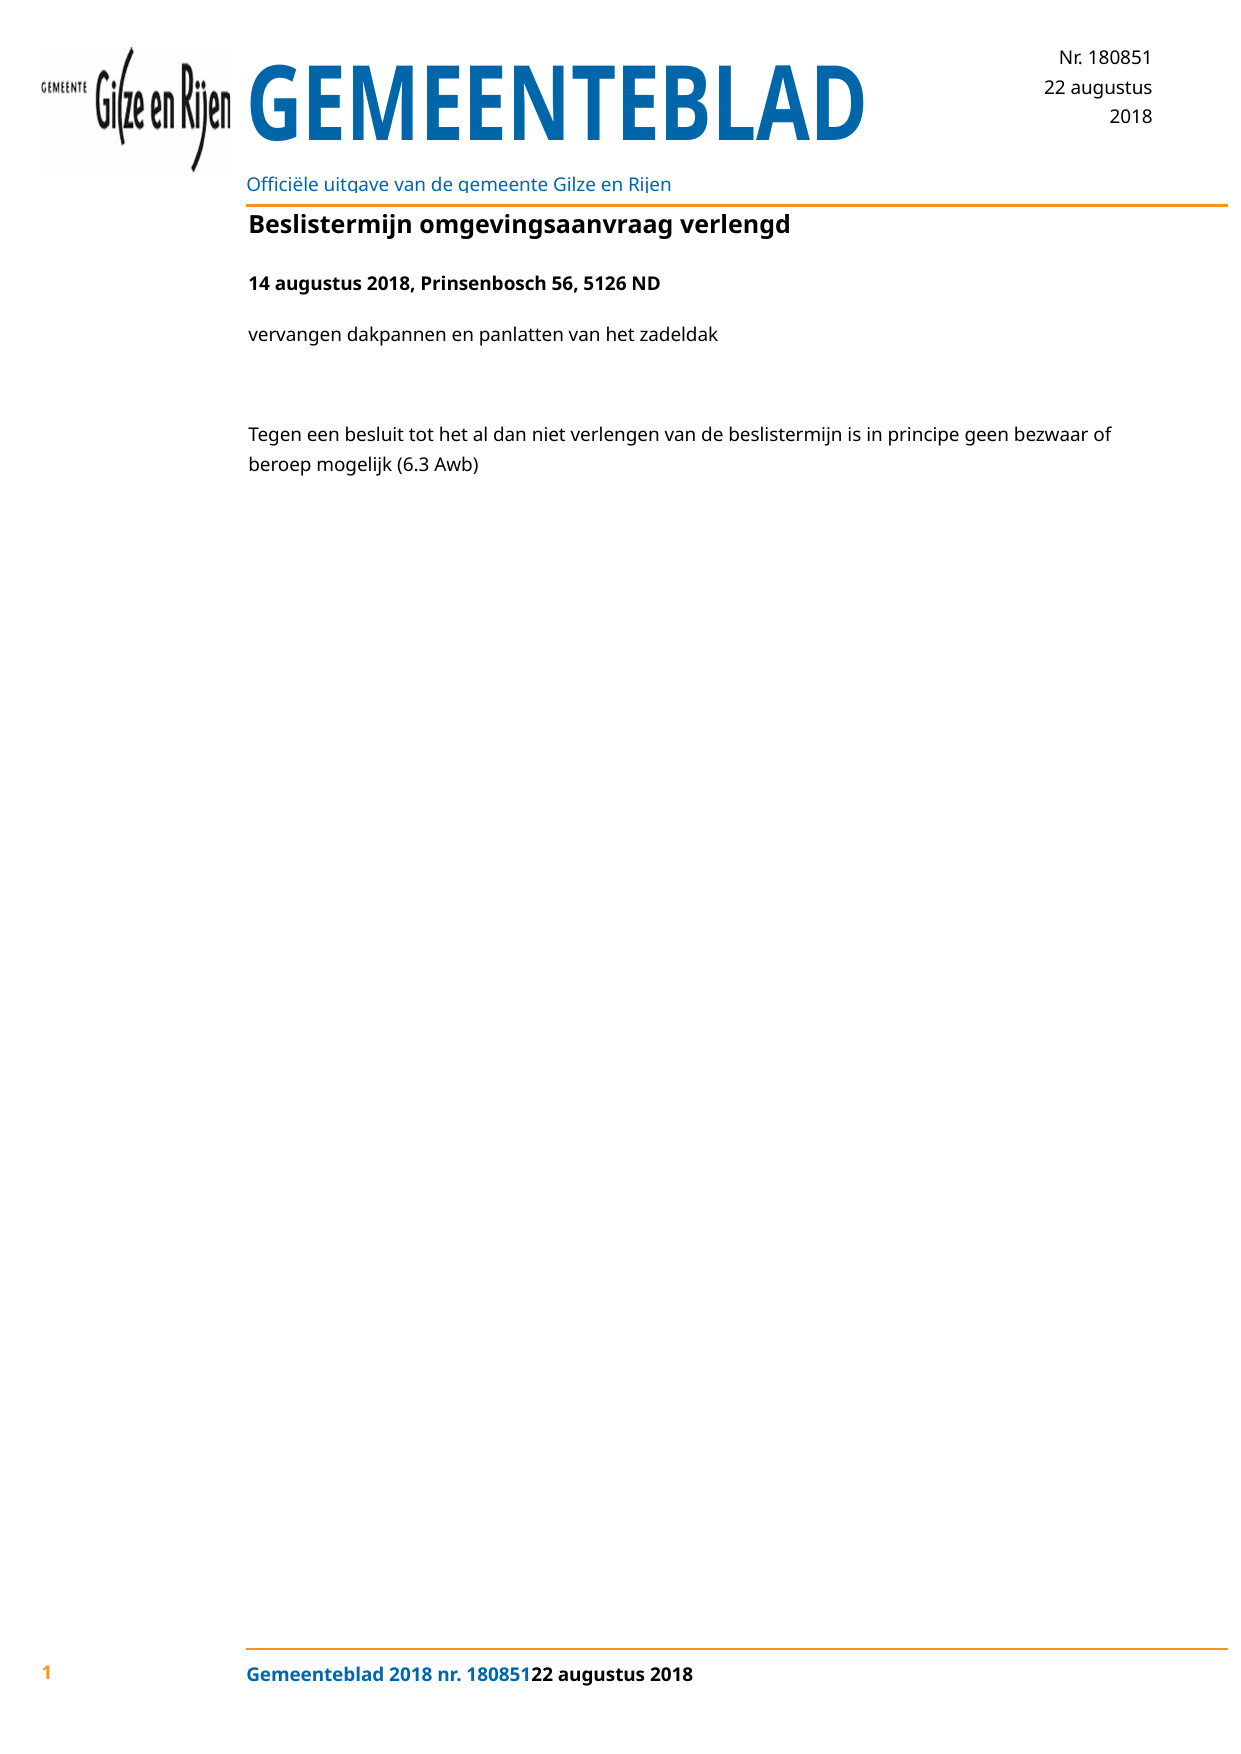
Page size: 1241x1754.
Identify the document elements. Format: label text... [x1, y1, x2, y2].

text Beslistermijn omgevingsaanvraag verlengd [248, 207, 1152, 241]
text 14 augustus 2018, Prinsenbosch 56, 5126 ND [248, 270, 1152, 296]
picture [41, 47, 231, 172]
text vervangen dakpannen en panlatten van het zadeldak [248, 321, 1152, 346]
text Tegen een besluit tot het al dan niet verlengen van de beslistermijn is in principe geen bezwaar of beroep mogelijk (6.3 Awb) [248, 422, 1152, 477]
